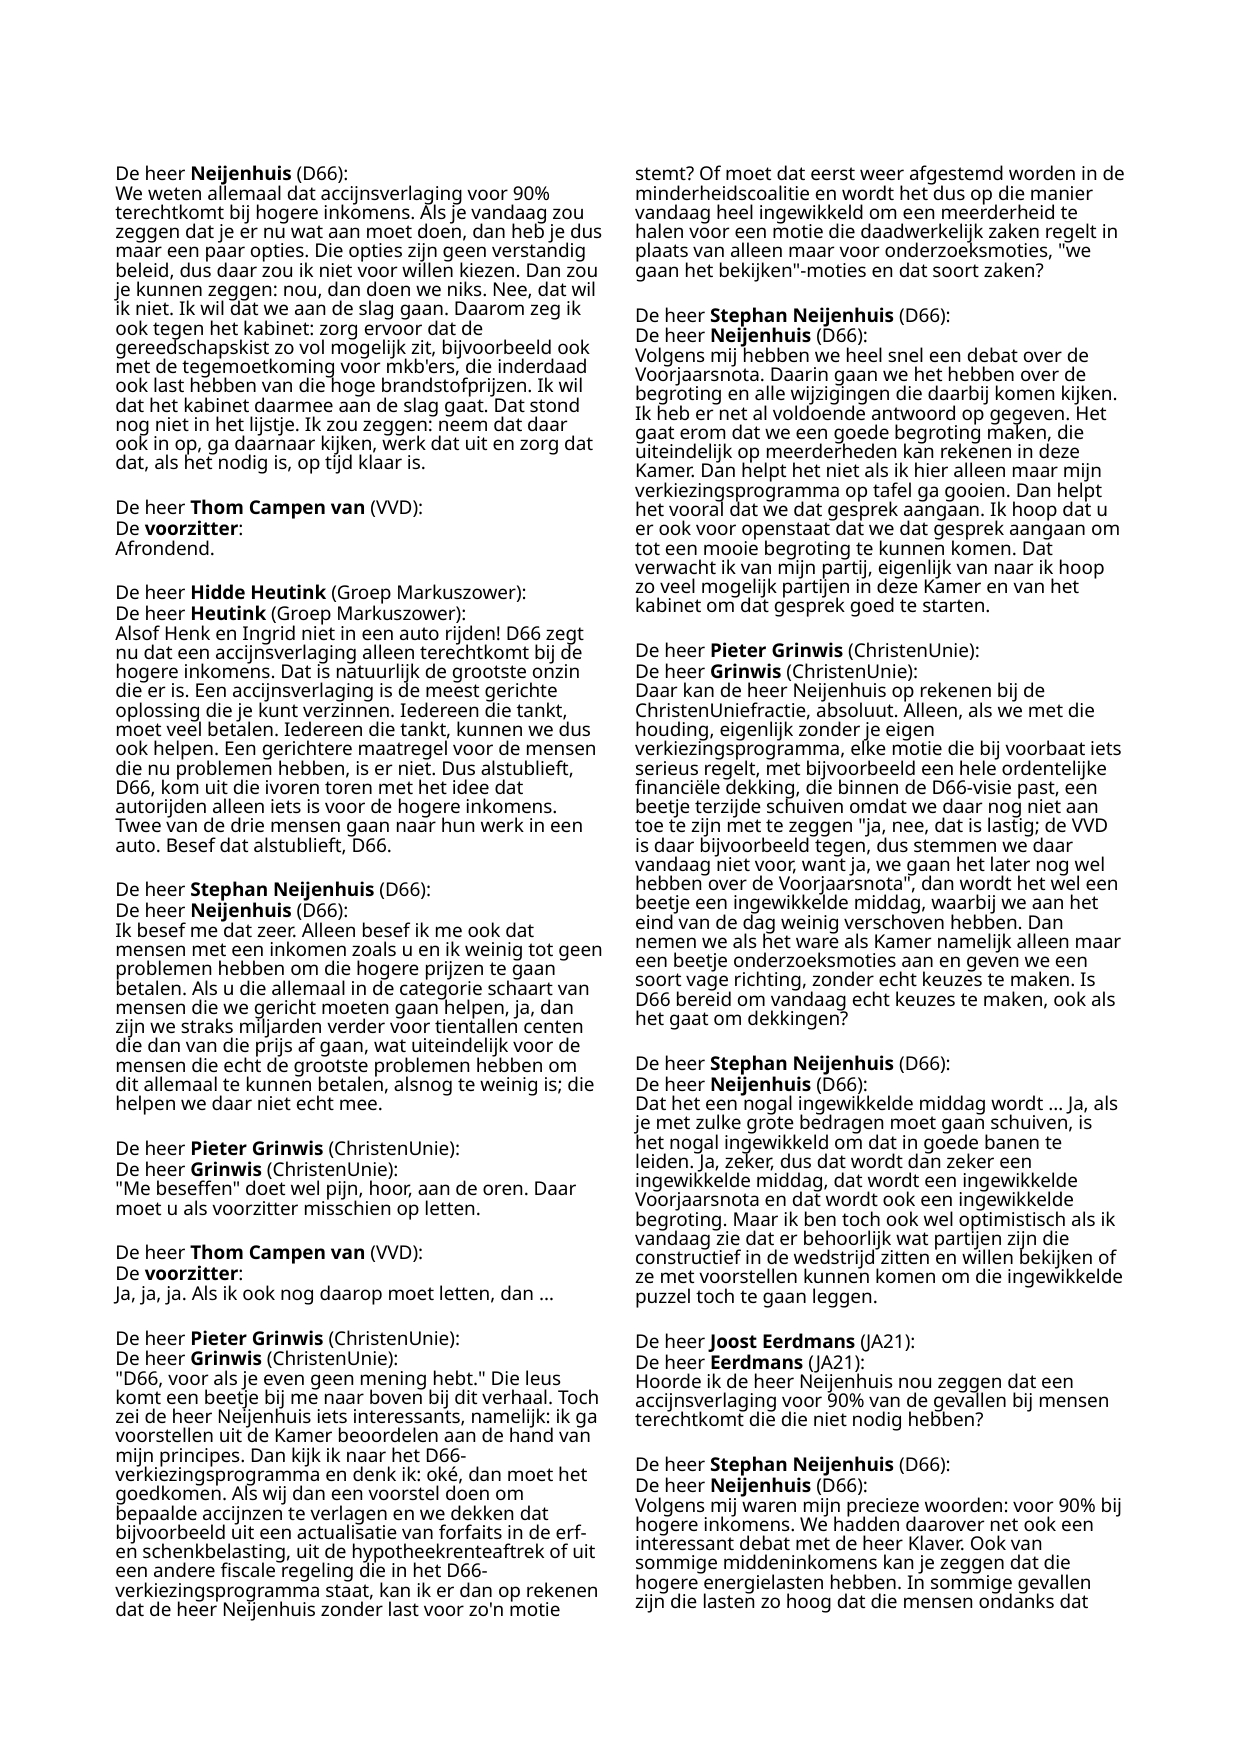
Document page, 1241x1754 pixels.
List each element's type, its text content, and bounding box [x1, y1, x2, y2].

text "D66, voor als je even geen mening hebt." Die leus komt een beetje bij me naar boven bij dit verhaal. Toch zei de heer Neijenhuis iets interessants, namelijk: ik ga voorstellen uit de Kamer beoordelen aan de hand van mijn principes. Dan kijk ik naar het D66-verkiezingsprogramma en denk ik: oké, dan moet het goedkomen. Als wij dan een voorstel doen om bepaalde accijnzen te verlagen en we dekken dat bijvoorbeeld uit een actualisatie van forfaits in de erf- en schenkbelasting, uit de hypotheekrenteaftrek of uit een andere fiscale regeling die in het D66-verkiezingsprogramma staat, kan ik er dan op rekenen dat de heer Neijenhuis zonder last voor zo'n motie [115, 1370, 605, 1620]
text De voorzitter: [115, 1265, 605, 1284]
text De heer Joost Eerdmans (JA21): [635, 1328, 1125, 1354]
text Afrondend. [115, 539, 605, 559]
text De heer Stephan Neijenhuis (D66): [635, 1050, 1125, 1076]
text De heer Thom Campen van (VVD): [115, 494, 605, 520]
text Ik besef me dat zeer. Alleen besef ik me ook dat mensen met een inkomen zoals u en ik weinig tot geen problemen hebben om die hogere prijzen te gaan betalen. Als u die allemaal in de categorie schaart van mensen die we gericht moeten gaan helpen, ja, dan zijn we straks miljarden verder voor tientallen centen die dan van die prijs af gaan, wat uiteindelijk voor de mensen die echt de grootste problemen hebben om dit allemaal te kunnen betalen, alsnog te weinig is; die helpen we daar niet echt mee. [115, 922, 605, 1114]
text Dat het een nogal ingewikkelde middag wordt … Ja, als je met zulke grote bedragen moet gaan schuiven, is het nogal ingewikkeld om dat in goede banen te leiden. Ja, zeker, dus dat wordt dan zeker een ingewikkelde middag, dat wordt een ingewikkelde Voorjaarsnota en dat wordt ook een ingewikkelde begroting. Maar ik ben toch ook wel optimistisch als ik vandaag zie dat er behoorlijk wat partijen zijn die constructief in de wedstrijd zitten en willen bekijken of ze met voorstellen kunnen komen om die ingewikkelde puzzel toch te gaan leggen. [635, 1095, 1125, 1307]
text Ja, ja, ja. Als ik ook nog daarop moet letten, dan … [115, 1284, 605, 1304]
text De heer Eerdmans (JA21): [635, 1354, 1125, 1373]
text We weten allemaal dat accijnsverlaging voor 90% terechtkomt bij hogere inkomens. Als je vandaag zou zeggen dat je er nu wat aan moet doen, dan heb je dus maar een paar opties. Die opties zijn geen verstandig beleid, dus daar zou ik niet voor willen kiezen. Dan zou je kunnen zeggen: nou, dan doen we niks. Nee, dat wil ik niet. Ik wil dat we aan de slag gaan. Daarom zeg ik ook tegen het kabinet: zorg ervoor dat de gereedschapskist zo vol mogelijk zit, bijvoorbeeld ook met de tegemoetkoming voor mkb'ers, die inderdaad ook last hebben van die hoge brandstofprijzen. Ik wil dat het kabinet daarmee aan de slag gaat. Dat stond nog niet in het lijstje. Ik zou zeggen: neem dat daar ook in op, ga daarnaar kijken, werk dat uit en zorg dat dat, als het nodig is, op tijd klaar is. [115, 184, 605, 474]
text De heer Grinwis (ChristenUnie): [115, 1350, 605, 1370]
text stemt? Of moet dat eerst weer afgestemd worden in de minderheidscoalitie en wordt het dus op die manier vandaag heel ingewikkeld om een meerderheid te halen voor een motie die daadwerkelijk zaken regelt in plaats van alleen maar voor onderzoeksmoties, "we gaan het bekijken"-moties en dat soort zaken? [635, 165, 1125, 281]
text De heer Grinwis (ChristenUnie): [635, 663, 1125, 682]
text De heer Pieter Grinwis (ChristenUnie): [635, 637, 1125, 663]
text De heer Grinwis (ChristenUnie): [115, 1161, 605, 1180]
text "Me beseffen" doet wel pijn, hoor, aan de oren. Daar moet u als voorzitter misschien op letten. [115, 1180, 605, 1219]
text Volgens mij hebben we heel snel een debat over de Voorjaarsnota. Daarin gaan we het hebben over de begroting en alle wijzigingen die daarbij komen kijken. Ik heb er net al voldoende antwoord op gegeven. Het gaat erom dat we een goede begroting maken, die uiteindelijk op meerderheden kan rekenen in deze Kamer. Dan helpt het niet als ik hier alleen maar mijn verkiezingsprogramma op tafel ga gooien. Dan helpt het vooral dat we dat gesprek aangaan. Ik hoop dat u er ook voor openstaat dat we dat gesprek aangaan om tot een mooie begroting te kunnen komen. Dat verwacht ik van mijn partij, eigenlijk van naar ik hoop zo veel mogelijk partijen in deze Kamer en van het kabinet om dat gesprek goed te starten. [635, 347, 1125, 617]
text Volgens mij waren mijn precieze woorden: voor 90% bij hogere inkomens. We hadden daarover net ook een interessant debat met de heer Klaver. Ook van sommige middeninkomens kan je zeggen dat die hogere energielasten hebben. In sommige gevallen zijn die lasten zo hoog dat die mensen ondanks dat [635, 1497, 1125, 1612]
text De heer Hidde Heutink (Groep Markuszower): [115, 579, 605, 605]
text De heer Heutink (Groep Markuszower): [115, 605, 605, 624]
text Hoorde ik de heer Neijenhuis nou zeggen dat een accijnsverlaging voor 90% van de gevallen bij mensen terechtkomt die die niet nodig hebben? [635, 1373, 1125, 1431]
text Alsof Henk en Ingrid niet in een auto rijden! D66 zegt nu dat een accijnsverlaging alleen terechtkomt bij de hogere inkomens. Dat is natuurlijk de grootste onzin die er is. Een accijnsverlaging is de meest gerichte oplossing die je kunt verzinnen. Iedereen die tankt, moet veel betalen. Iedereen die tankt, kunnen we dus ook helpen. Een gerichtere maatregel voor de mensen die nu problemen hebben, is er niet. Dus alstublieft, D66, kom uit die ivoren toren met het idee dat autorijden alleen iets is voor de hogere inkomens. Twee van de drie mensen gaan naar hun werk in een auto. Besef dat alstublieft, D66. [115, 624, 605, 856]
text Daar kan de heer Neijenhuis op rekenen bij de ChristenUniefractie, absoluut. Alleen, als we met die houding, eigenlijk zonder je eigen verkiezingsprogramma, elke motie die bij voorbaat iets serieus regelt, met bijvoorbeeld een hele ordentelijke financiële dekking, die binnen de D66-visie past, een beetje terzijde schuiven omdat we daar nog niet aan toe te zijn met te zeggen "ja, nee, dat is lastig; de VVD is daar bijvoorbeeld tegen, dus stemmen we daar vandaag niet voor, want ja, we gaan het later nog wel hebben over de Voorjaarsnota", dan wordt het wel een beetje een ingewikkelde middag, waarbij we aan het eind van de dag weinig verschoven hebben. Dan nemen we als het ware als Kamer namelijk alleen maar een beetje onderzoeksmoties aan en geven we een soort vage richting, zonder echt keuzes te maken. Is D66 bereid om vandaag echt keuzes te maken, ook als het gaat om dekkingen? [635, 682, 1125, 1029]
text De heer Pieter Grinwis (ChristenUnie): [115, 1325, 605, 1350]
text De heer Neijenhuis (D66): [115, 165, 605, 184]
text De heer Stephan Neijenhuis (D66): [635, 1452, 1125, 1477]
text De heer Pieter Grinwis (ChristenUnie): [115, 1135, 605, 1161]
text De heer Neijenhuis (D66): [635, 1076, 1125, 1095]
text De heer Neijenhuis (D66): [635, 327, 1125, 347]
text De heer Neijenhuis (D66): [115, 902, 605, 922]
text De heer Thom Campen van (VVD): [115, 1239, 605, 1265]
text De heer Neijenhuis (D66): [635, 1477, 1125, 1497]
text De voorzitter: [115, 520, 605, 539]
text De heer Stephan Neijenhuis (D66): [115, 877, 605, 902]
text De heer Stephan Neijenhuis (D66): [635, 302, 1125, 327]
